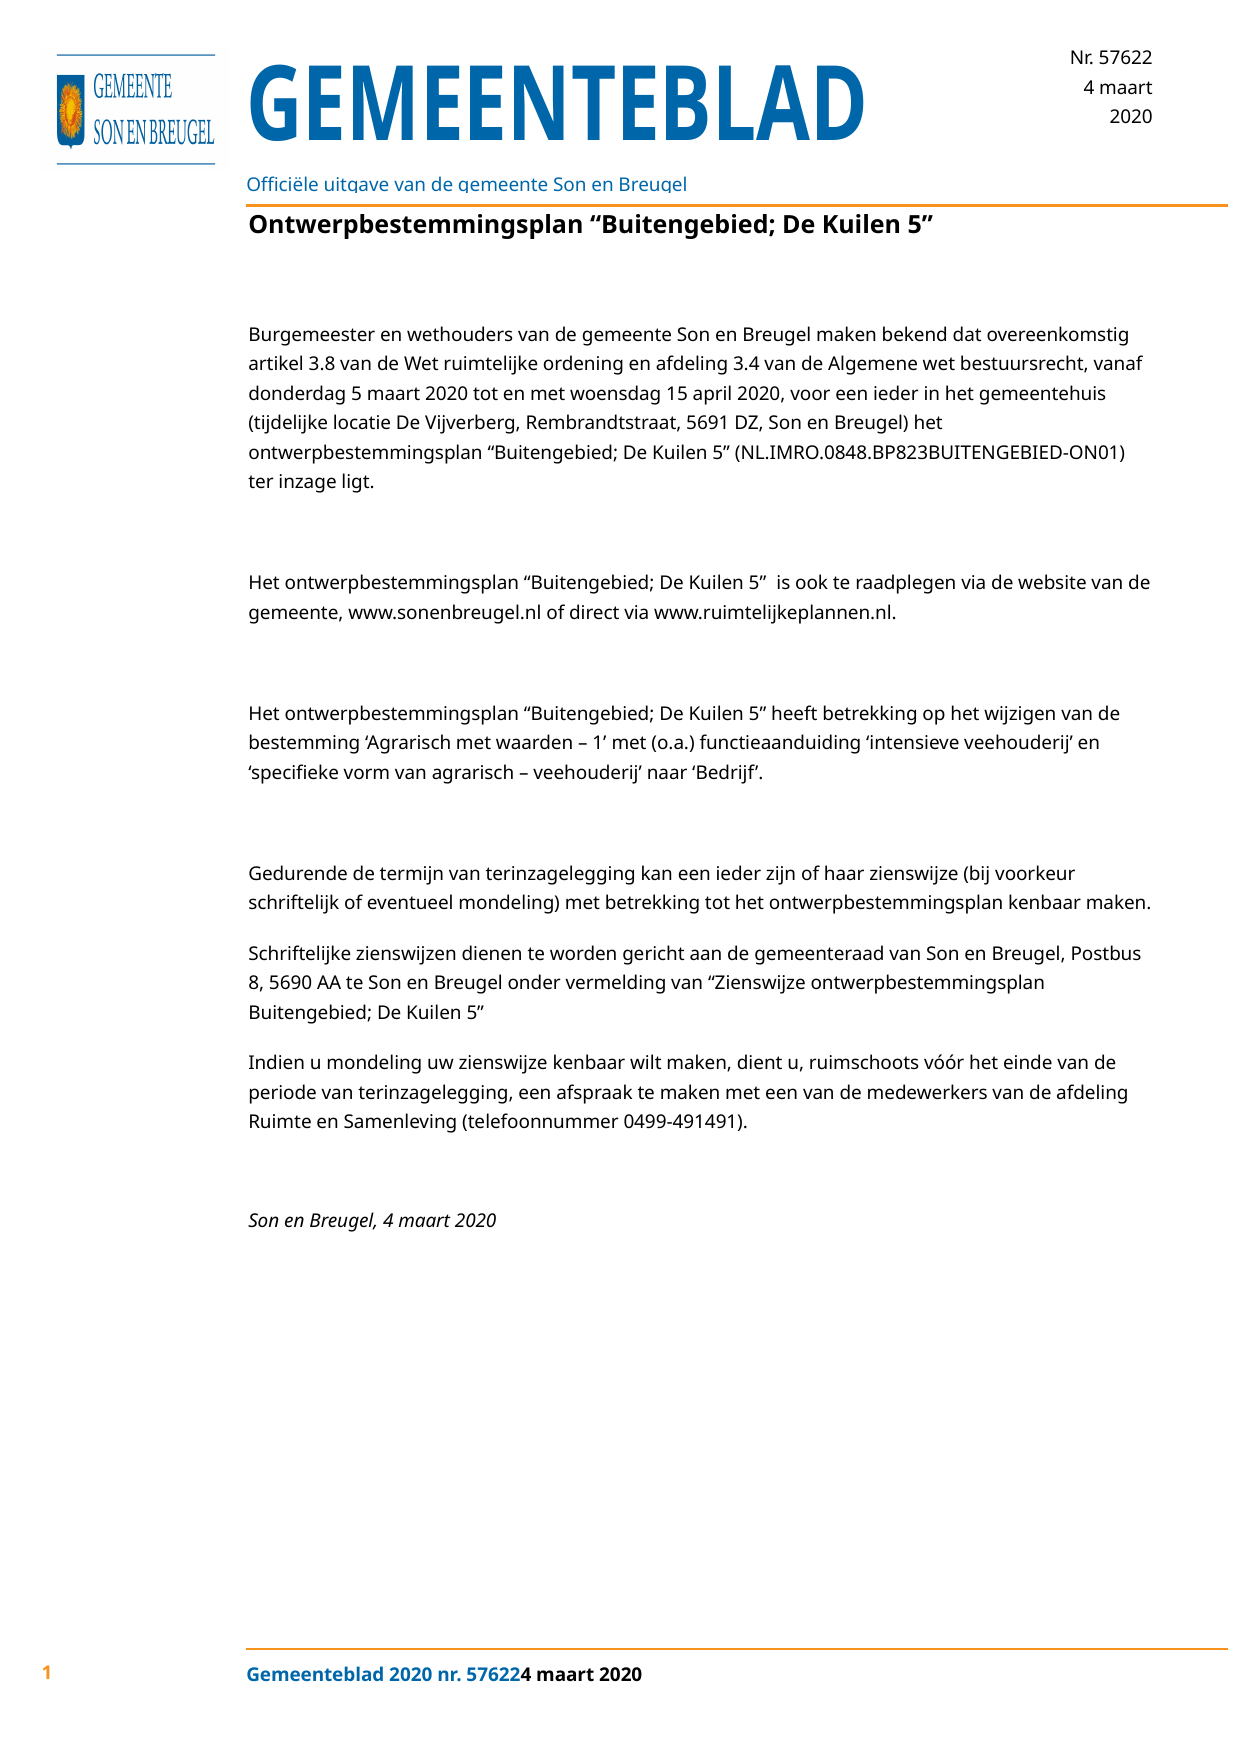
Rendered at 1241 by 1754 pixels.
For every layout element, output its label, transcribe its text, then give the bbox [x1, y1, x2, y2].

text Het ontwerpbestemmingsplan “Buitengebied; De Kuilen 5” heeft betrekking op het wijzigen van de bestemming ‘Agrarisch met waarden – 1’ met (o.a.) functieaanduiding ‘intensieve veehouderij’ en ‘specifieke vorm van agrarisch – veehouderij’ naar ‘Bedrijf’. [248, 700, 1152, 785]
picture [41, 47, 231, 172]
text Schriftelijke zienswijzen dienen te worden gericht aan de gemeenteraad van Son en Breugel, Postbus 8, 5690 AA te Son en Breugel onder vermelding van “Zienswijze ontwerpbestemmingsplan Buitengebied; De Kuilen 5” [248, 940, 1152, 1025]
text Son en Breugel, 4 maart 2020 [248, 1207, 1152, 1233]
text Het ontwerpbestemmingsplan “Buitengebied; De Kuilen 5” is ook te raadplegen via de website van de gemeente, www.sonenbreugel.nl of direct via www.ruimtelijkeplannen.nl. [248, 569, 1152, 625]
text Gedurende de termijn van terinzagelegging kan een ieder zijn of haar zienswijze (bij voorkeur schriftelijk of eventueel mondeling) met betrekking tot het ontwerpbestemmingsplan kenbaar maken. [248, 860, 1152, 915]
text Ontwerpbestemmingsplan “Buitengebied; De Kuilen 5” [248, 207, 1152, 241]
text Burgemeester en wethouders van de gemeente Son en Breugel maken bekend dat overeenkomstig artikel 3.8 van de Wet ruimtelijke ordening en afdeling 3.4 van de Algemene wet bestuursrecht, vanaf donderdag 5 maart 2020 tot en met woensdag 15 april 2020, voor een ieder in het gemeentehuis (tijdelijke locatie De Vijverberg, Rembrandtstraat, 5691 DZ, Son en Breugel) het ontwerpbestemmingsplan “Buitengebied; De Kuilen 5” (NL.IMRO.0848.BP823BUITENGEBIED-ON01) ter inzage ligt. [248, 321, 1152, 494]
text Indien u mondeling uw zienswijze kenbaar wilt maken, dient u, ruimschoots vóór het einde van de periode van terinzagelegging, een afspraak te maken met een van de medewerkers van de afdeling Ruimte en Samenleving (telefoonnummer 0499-491491). [248, 1049, 1152, 1134]
